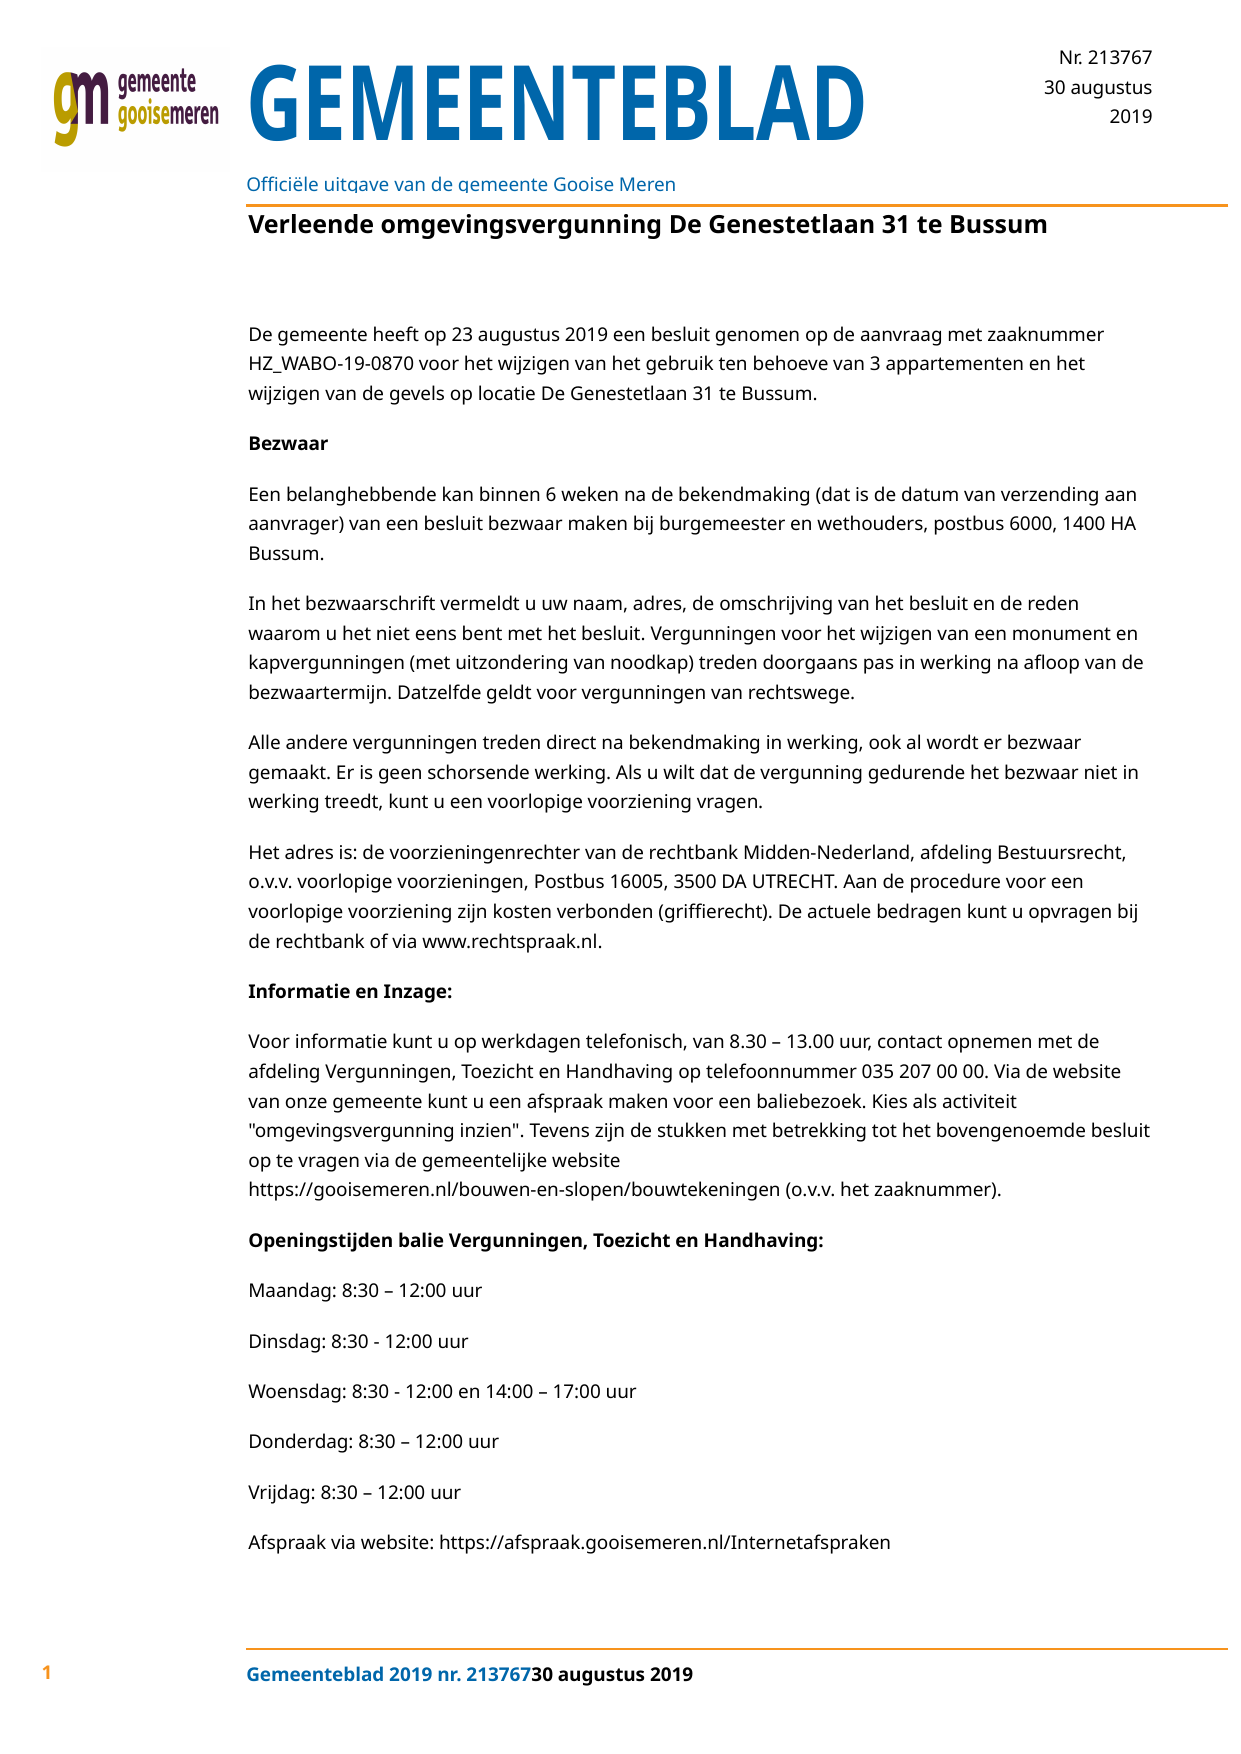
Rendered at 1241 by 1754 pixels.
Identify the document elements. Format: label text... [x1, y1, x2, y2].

text Maandag: 8:30 – 12:00 uur [248, 1277, 1152, 1303]
text De gemeente heeft op 23 augustus 2019 een besluit genomen op de aanvraag met zaaknummer HZ_WABO-19-0870 voor het wijzigen van het gebruik ten behoeve van 3 appartementen en het wijzigen van de gevels op locatie De Genestetlaan 31 te Bussum. [248, 321, 1152, 406]
text Vrijdag: 8:30 – 12:00 uur [248, 1479, 1152, 1505]
text Woensdag: 8:30 - 12:00 en 14:00 – 17:00 uur [248, 1378, 1152, 1404]
text Openingstijden balie Vergunningen, Toezicht en Handhaving: [248, 1227, 1152, 1253]
text Afspraak via website: https://afspraak.gooisemeren.nl/Internetafspraken [248, 1529, 1152, 1555]
text Het adres is: de voorzieningenrechter van de rechtbank Midden-Nederland, afdeling Bestuursrecht, o.v.v. voorlopige voorzieningen, Postbus 16005, 3500 DA UTRECHT. Aan de procedure voor een voorlopige voorziening zijn kosten verbonden (griffierecht). De actuele bedragen kunt u opvragen bij de rechtbank of via www.rechtspraak.nl. [248, 839, 1152, 953]
picture [41, 47, 231, 172]
text Informatie en Inzage: [248, 978, 1152, 1004]
text Bezwaar [248, 430, 1152, 456]
text Donderdag: 8:30 – 12:00 uur [248, 1429, 1152, 1454]
text Alle andere vergunningen treden direct na bekendmaking in werking, ook al wordt er bezwaar gemaakt. Er is geen schorsende werking. Als u wilt dat de vergunning gedurende het bezwaar niet in werking treedt, kunt u een voorlopige voorziening vragen. [248, 729, 1152, 814]
text Dinsdag: 8:30 - 12:00 uur [248, 1328, 1152, 1353]
text Verleende omgevingsvergunning De Genestetlaan 31 te Bussum [248, 207, 1152, 241]
text Voor informatie kunt u op werkdagen telefonisch, van 8.30 – 13.00 uur, contact opnemen met de afdeling Vergunningen, Toezicht en Handhaving op telefoonnummer 035 207 00 00. Via de website van onze gemeente kunt u een afspraak maken voor een baliebezoek. Kies als activiteit "omgevingsvergunning inzien". Tevens zijn de stukken met betrekking tot het bovengenoemde besluit op te vragen via de gemeentelijke website https://gooisemeren.nl/bouwen-en-slopen/bouwtekeningen (o.v.v. het zaaknummer). [248, 1029, 1152, 1202]
text Een belanghebbende kan binnen 6 weken na de bekendmaking (dat is de datum van verzending aan aanvrager) van een besluit bezwaar maken bij burgemeester en wethouders, postbus 6000, 1400 HA Bussum. [248, 481, 1152, 566]
text In het bezwaarschrift vermeldt u uw naam, adres, de omschrijving van het besluit en de reden waarom u het niet eens bent met het besluit. Vergunningen voor het wijzigen van een monument en kapvergunningen (met uitzondering van noodkap) treden doorgaans pas in werking na afloop van de bezwaartermijn. Datzelfde geldt voor vergunningen van rechtswege. [248, 590, 1152, 705]
